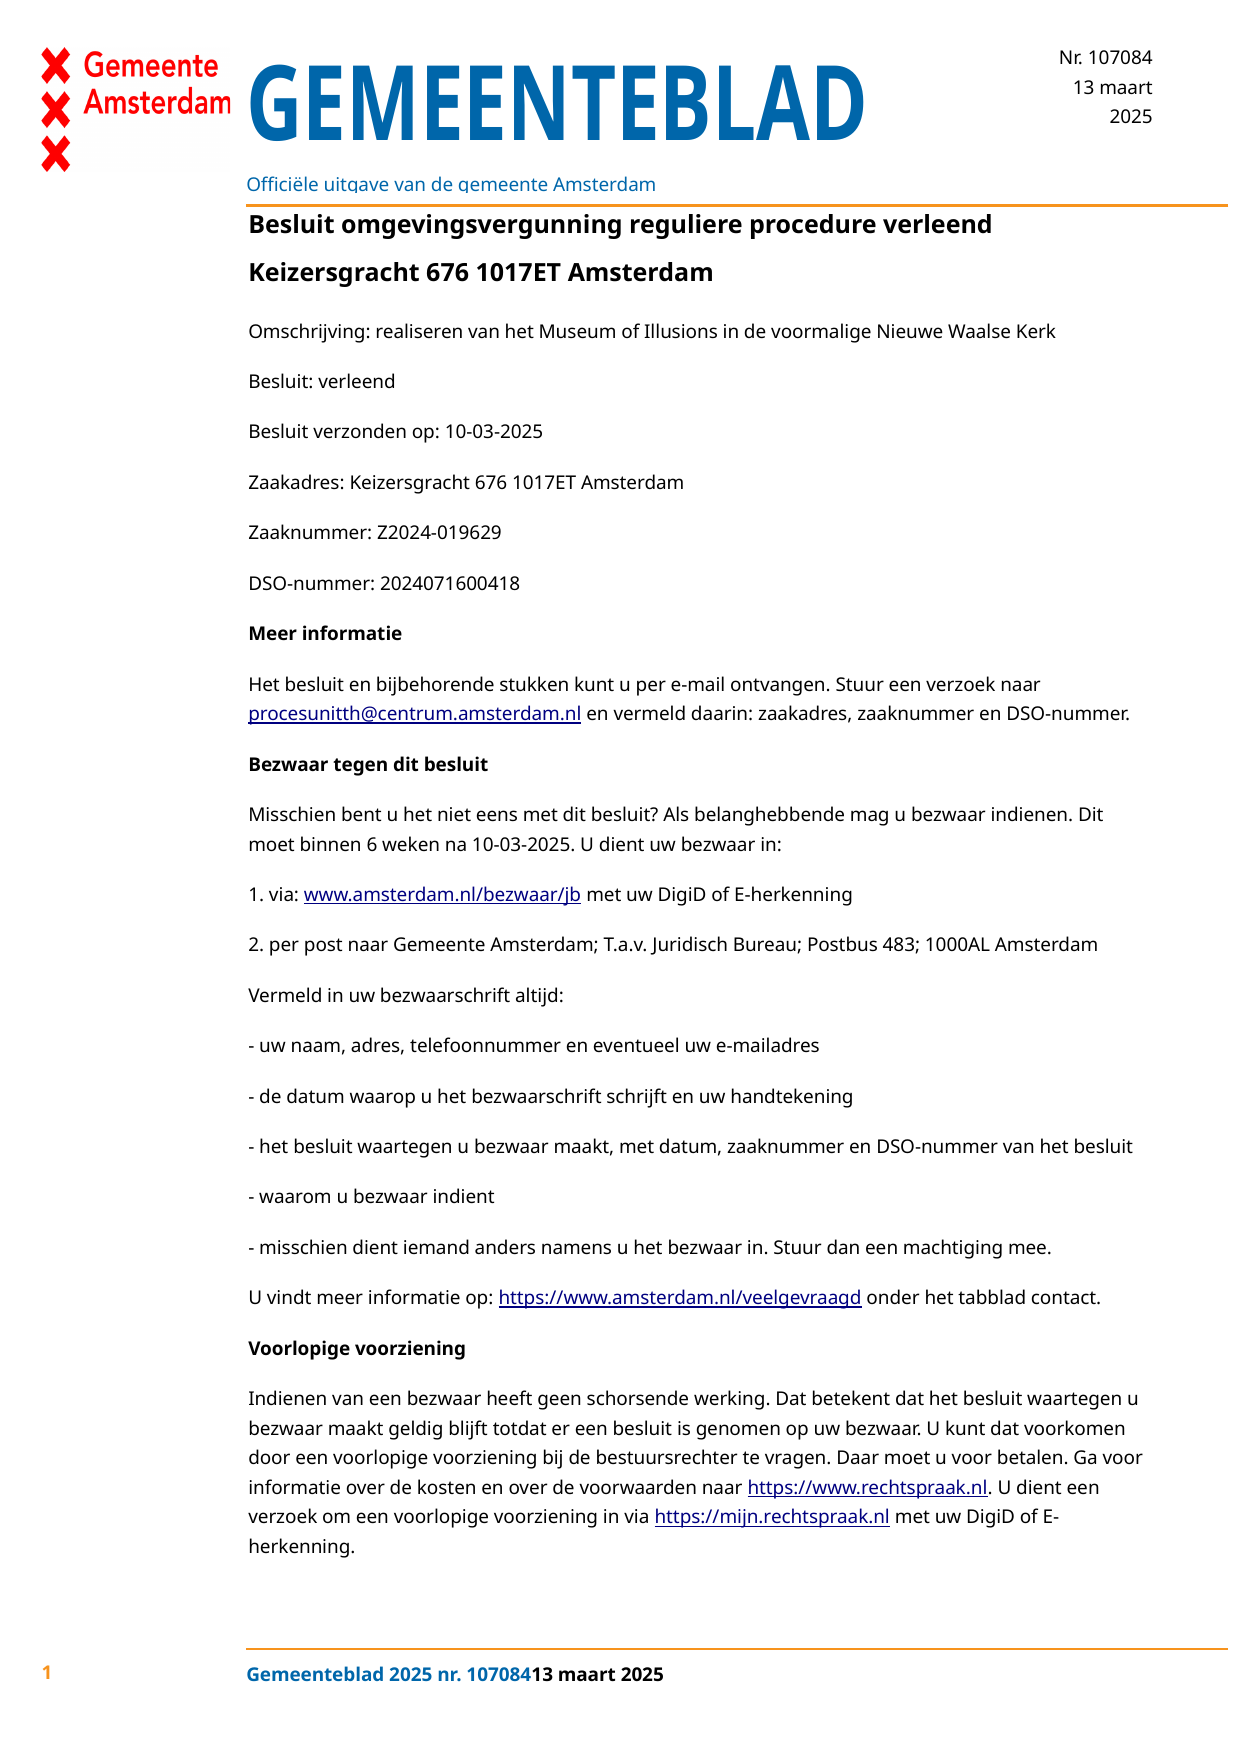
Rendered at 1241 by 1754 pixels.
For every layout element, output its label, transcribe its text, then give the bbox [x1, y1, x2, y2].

text Het besluit en bijbehorende stukken kunt u per e-mail ontvangen. Stuur een verzoek naar procesunitth@centrum.amsterdam.nl en vermeld daarin: zaakadres, zaaknummer en DSO-nummer. [248, 671, 1152, 726]
text - de datum waarop u het bezwaarschrift schrijft en uw handtekening [248, 1083, 1152, 1109]
text Besluit: verleend [248, 368, 1152, 394]
text Meer informatie [248, 620, 1152, 646]
picture [41, 47, 231, 172]
text U vindt meer informatie op: https://www.amsterdam.nl/veelgevraagd onder het tabblad contact. [248, 1284, 1152, 1310]
text Besluit omgevingsvergunning reguliere procedure verleend Keizersgracht 676 1017ET Amsterdam [248, 207, 1152, 288]
text Zaakadres: Keizersgracht 676 1017ET Amsterdam [248, 469, 1152, 495]
text 2. per post naar Gemeente Amsterdam; T.a.v. Juridisch Bureau; Postbus 483; 1000AL Amsterdam [248, 932, 1152, 957]
text Voorlopige voorziening [248, 1335, 1152, 1361]
text - waarom u bezwaar indient [248, 1184, 1152, 1209]
text - misschien dient iemand anders namens u het bezwaar in. Stuur dan een machtiging mee. [248, 1234, 1152, 1260]
text - het besluit waartegen u bezwaar maakt, met datum, zaaknummer en DSO-nummer van het besluit [248, 1133, 1152, 1159]
text Besluit verzonden op: 10-03-2025 [248, 419, 1152, 444]
text - uw naam, adres, telefoonnummer en eventueel uw e-mailadres [248, 1032, 1152, 1058]
text Indienen van een bezwaar heeft geen schorsende werking. Dat betekent dat het besluit waartegen u bezwaar maakt geldig blijft totdat er een besluit is genomen op uw bezwaar. U kunt dat voorkomen door een voorlopige voorziening bij de bestuursrechter te vragen. Daar moet u voor betalen. Ga voor informatie over de kosten en over de voorwaarden naar https://www.rechtspraak.nl. U dient een verzoek om een voorlopige voorziening in via https://mijn.rechtspraak.nl met uw DigiD of E-herkenning. [248, 1385, 1152, 1559]
text Misschien bent u het niet eens met dit besluit? Als belanghebbende mag u bezwaar indienen. Dit moet binnen 6 weken na 10-03-2025. U dient uw bezwaar in: [248, 801, 1152, 857]
text DSO-nummer: 2024071600418 [248, 570, 1152, 596]
text Vermeld in uw bezwaarschrift altijd: [248, 982, 1152, 1008]
text 1. via: www.amsterdam.nl/bezwaar/jb met uw DigiD of E-herkenning [248, 881, 1152, 907]
text Omschrijving: realiseren van het Museum of Illusions in de voormalige Nieuwe Waalse Kerk [248, 318, 1152, 344]
text Bezwaar tegen dit besluit [248, 751, 1152, 777]
text Zaaknummer: Z2024-019629 [248, 519, 1152, 545]
